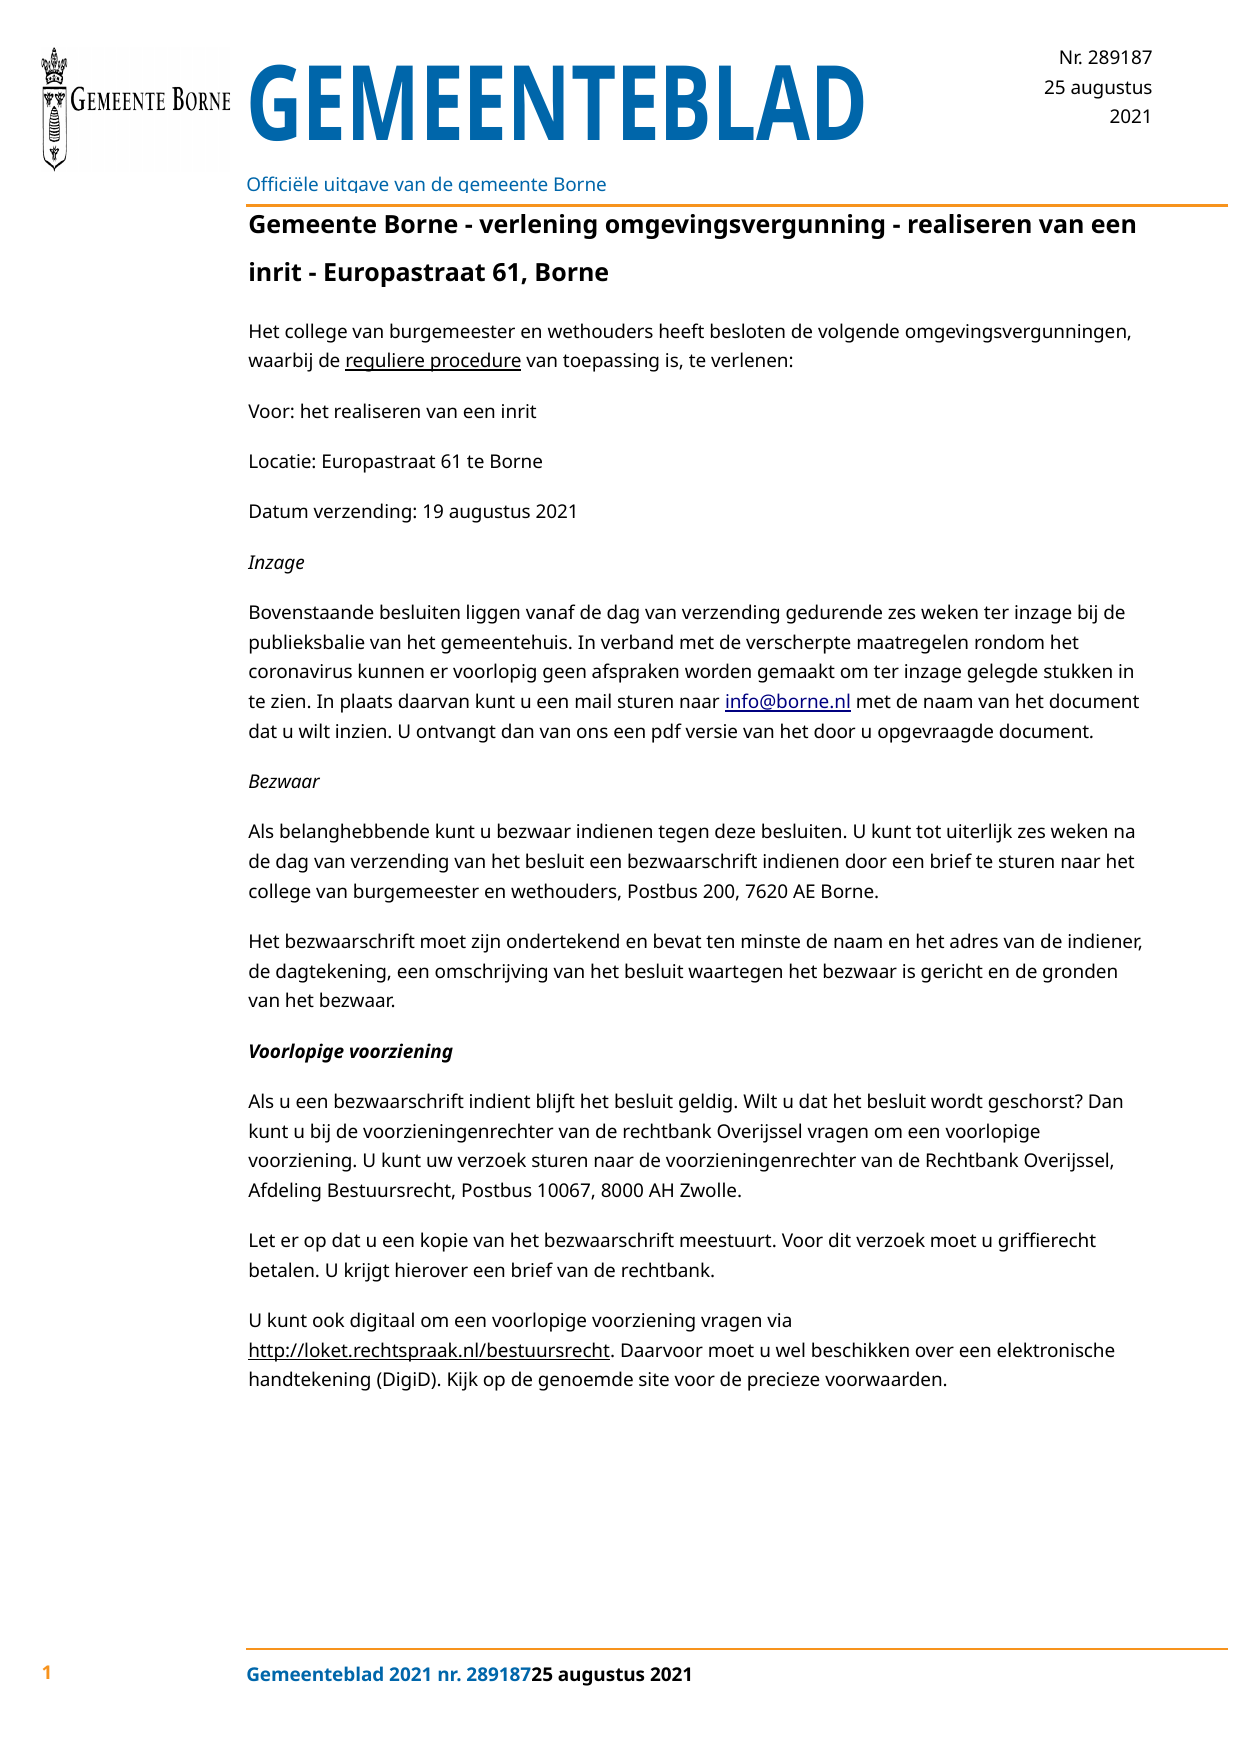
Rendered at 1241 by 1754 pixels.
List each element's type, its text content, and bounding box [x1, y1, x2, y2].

text Bezwaar [248, 768, 1152, 794]
text Datum verzending: 19 augustus 2021 [248, 499, 1152, 524]
text Het bezwaarschrift moet zijn ondertekend en bevat ten minste de naam en het adres van de indiener, de dagtekening, een omschrijving van het besluit waartegen het bezwaar is gericht en de gronden van het bezwaar. [248, 928, 1152, 1013]
picture [41, 47, 231, 172]
text Gemeente Borne - verlening omgevingsvergunning - realiseren van een inrit - Europastraat 61, Borne [248, 207, 1152, 288]
text Let er op dat u een kopie van het bezwaarschrift meestuurt. Voor dit verzoek moet u griffierecht betalen. U krijgt hierover een brief van de rechtbank. [248, 1227, 1152, 1283]
text Bovenstaande besluiten liggen vanaf de dag van verzending gedurende zes weken ter inzage bij de publieksbalie van het gemeentehuis. In verband met de verscherpte maatregelen rondom het coronavirus kunnen er voorlopig geen afspraken worden gemaakt om ter inzage gelegde stukken in te zien. In plaats daarvan kunt u een mail sturen naar info@borne.nl met de naam van het document dat u wilt inzien. U ontvangt dan van ons een pdf versie van het door u opgevraagde document. [248, 599, 1152, 744]
text Het college van burgemeester en wethouders heeft besloten de volgende omgevingsvergunningen, waarbij de reguliere procedure van toepassing is, te verlenen: [248, 318, 1152, 373]
text U kunt ook digitaal om een voorlopige voorziening vragen via http://loket.rechtspraak.nl/bestuursrecht. Daarvoor moet u wel beschikken over een elektronische handtekening (DigiD). Kijk op de genoemde site voor de precieze voorwaarden. [248, 1307, 1152, 1392]
text Inzage [248, 549, 1152, 575]
text Locatie: Europastraat 61 te Borne [248, 448, 1152, 474]
text Voor: het realiseren van een inrit [248, 398, 1152, 424]
text Voorlopige voorziening [248, 1038, 1152, 1064]
text Als belanghebbende kunt u bezwaar indienen tegen deze besluiten. U kunt tot uiterlijk zes weken na de dag van verzending van het besluit een bezwaarschrift indienen door een brief te sturen naar het college van burgemeester en wethouders, Postbus 200, 7620 AE Borne. [248, 819, 1152, 904]
text Als u een bezwaarschrift indient blijft het besluit geldig. Wilt u dat het besluit wordt geschorst? Dan kunt u bij de voorzieningenrechter van de rechtbank Overijssel vragen om een voorlopige voorziening. U kunt uw verzoek sturen naar de voorzieningenrechter van de Rechtbank Overijssel, Afdeling Bestuursrecht, Postbus 10067, 8000 AH Zwolle. [248, 1088, 1152, 1203]
